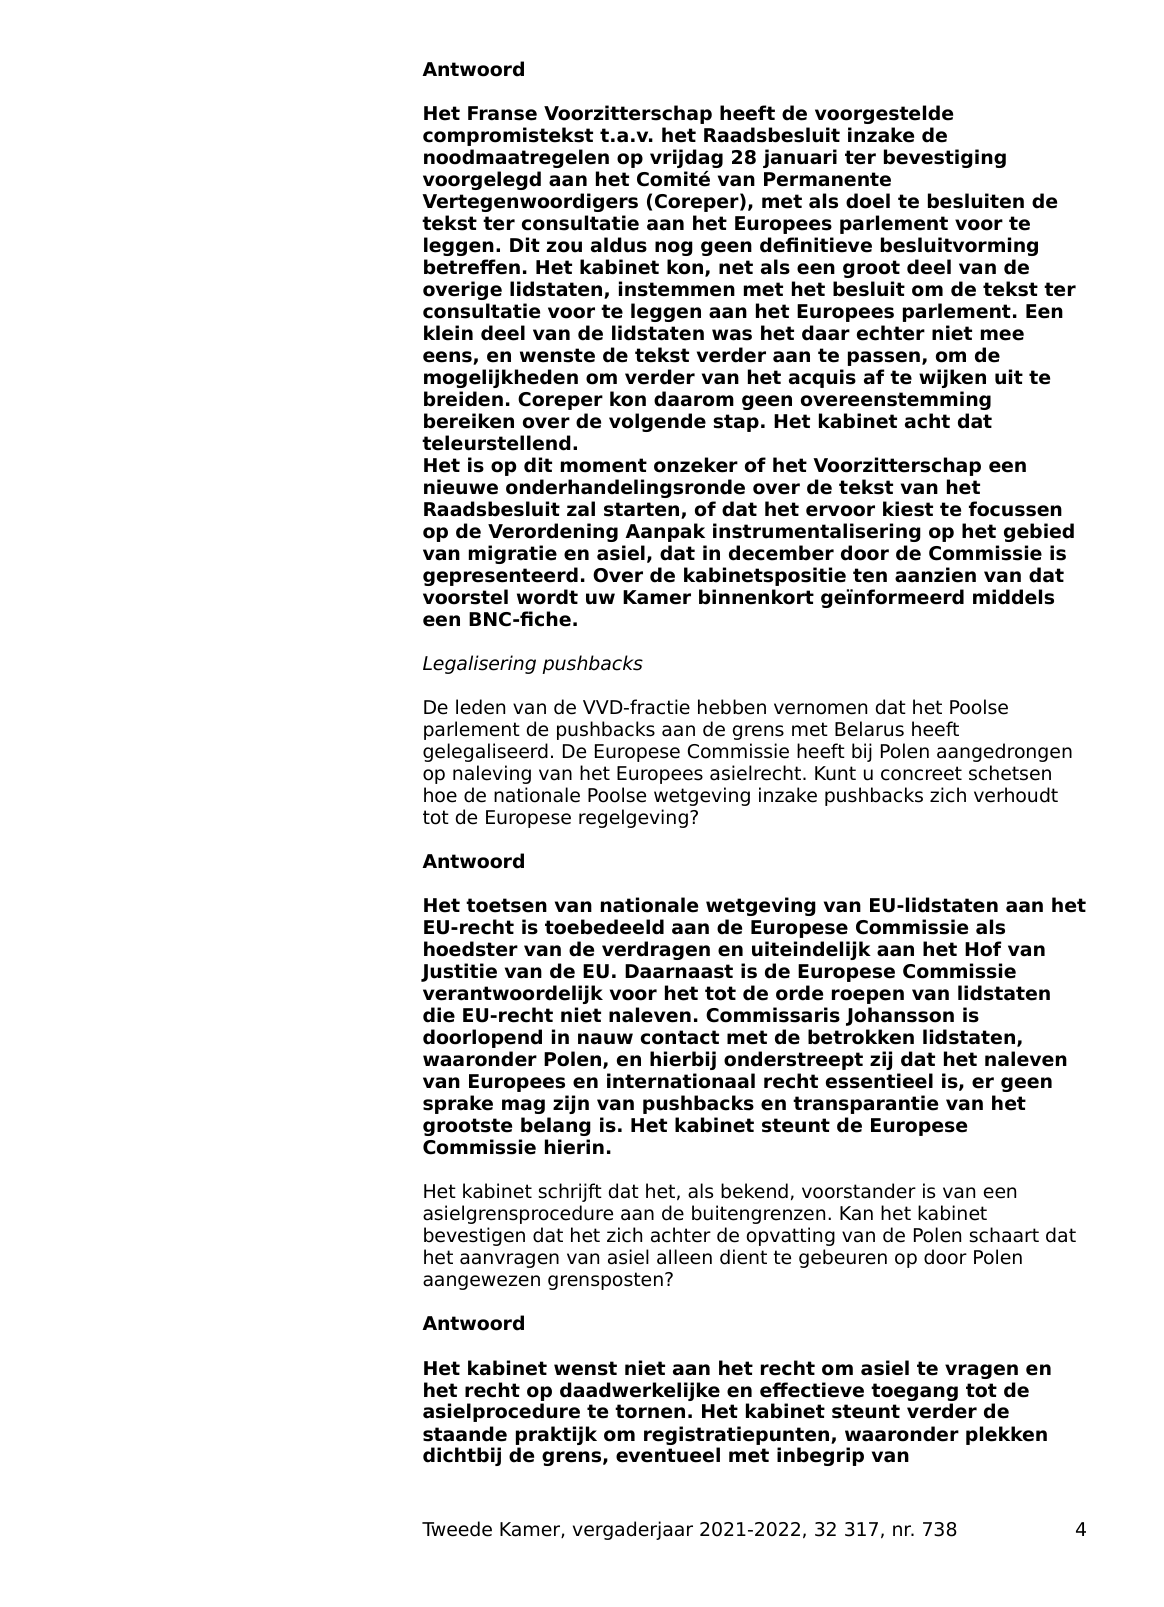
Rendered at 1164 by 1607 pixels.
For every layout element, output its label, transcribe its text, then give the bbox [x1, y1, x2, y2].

text Het is op dit moment onzeker of het Voorzitterschap een nieuwe onderhandelingsronde over de tekst van het Raadsbesluit zal starten, of dat het ervoor kiest te focussen op de Verordening Aanpak instrumentalisering op het gebied van migratie en asiel, dat in december door de Commissie is gepresenteerd. Over de kabinetspositie ten aanzien van dat voorstel wordt uw Kamer binnenkort geïnformeerd middels een BNC-fiche. [422, 455, 1087, 631]
text Het kabinet wenst niet aan het recht om asiel te vragen en het recht op daadwerkelijke en effectieve toegang tot de asielprocedure te tornen. Het kabinet steunt verder de staande praktijk om registratiepunten, waaronder plekken dichtbij de grens, eventueel met inbegrip van [422, 1357, 1087, 1467]
text Het kabinet schrijft dat het, als bekend, voorstander is van een asielgrensprocedure aan de buitengrenzen. Kan het kabinet bevestigen dat het zich achter de opvatting van de Polen schaart dat het aanvragen van asiel alleen dient te gebeuren op door Polen aangewezen grensposten? [422, 1181, 1087, 1291]
text Het toetsen van nationale wetgeving van EU-lidstaten aan het EU-recht is toebedeeld aan de Europese Commissie als hoedster van de verdragen en uiteindelijk aan het Hof van Justitie van de EU. Daarnaast is de Europese Commissie verantwoordelijk voor het tot de orde roepen van lidstaten die EU-recht niet naleven. Commissaris Johansson is doorlopend in nauw contact met de betrokken lidstaten, waaronder Polen, en hierbij onderstreept zij dat het naleven van Europees en internationaal recht essentieel is, er geen sprake mag zijn van pushbacks en transparantie van het grootste belang is. Het kabinet steunt de Europese Commissie hierin. [422, 895, 1087, 1159]
subtitle Antwoord [422, 59, 1087, 81]
text Het Franse Voorzitterschap heeft de voorgestelde compromistekst t.a.v. het Raadsbesluit inzake de noodmaatregelen op vrijdag 28 januari ter bevestiging voorgelegd aan het Comité van Permanente Vertegenwoordigers (Coreper), met als doel te besluiten de tekst ter consultatie aan het Europees parlement voor te leggen. Dit zou aldus nog geen definitieve besluitvorming betreffen. Het kabinet kon, net als een groot deel van de overige lidstaten, instemmen met het besluit om de tekst ter consultatie voor te leggen aan het Europees parlement. Een klein deel van de lidstaten was het daar echter niet mee eens, en wenste de tekst verder aan te passen, om de mogelijkheden om verder van het acquis af te wijken uit te breiden. Coreper kon daarom geen overeenstemming bereiken over de volgende stap. Het kabinet acht dat teleurstellend. [422, 103, 1087, 455]
text De leden van de VVD-fractie hebben vernomen dat het Poolse parlement de pushbacks aan de grens met Belarus heeft gelegaliseerd. De Europese Commissie heeft bij Polen aangedrongen op naleving van het Europees asielrecht. Kunt u concreet schetsen hoe de nationale Poolse wetgeving inzake pushbacks zich verhoudt tot de Europese regelgeving? [422, 697, 1087, 829]
subtitle Legalisering pushbacks [422, 653, 1087, 675]
subtitle Antwoord [422, 851, 1087, 873]
subtitle Antwoord [422, 1313, 1087, 1335]
